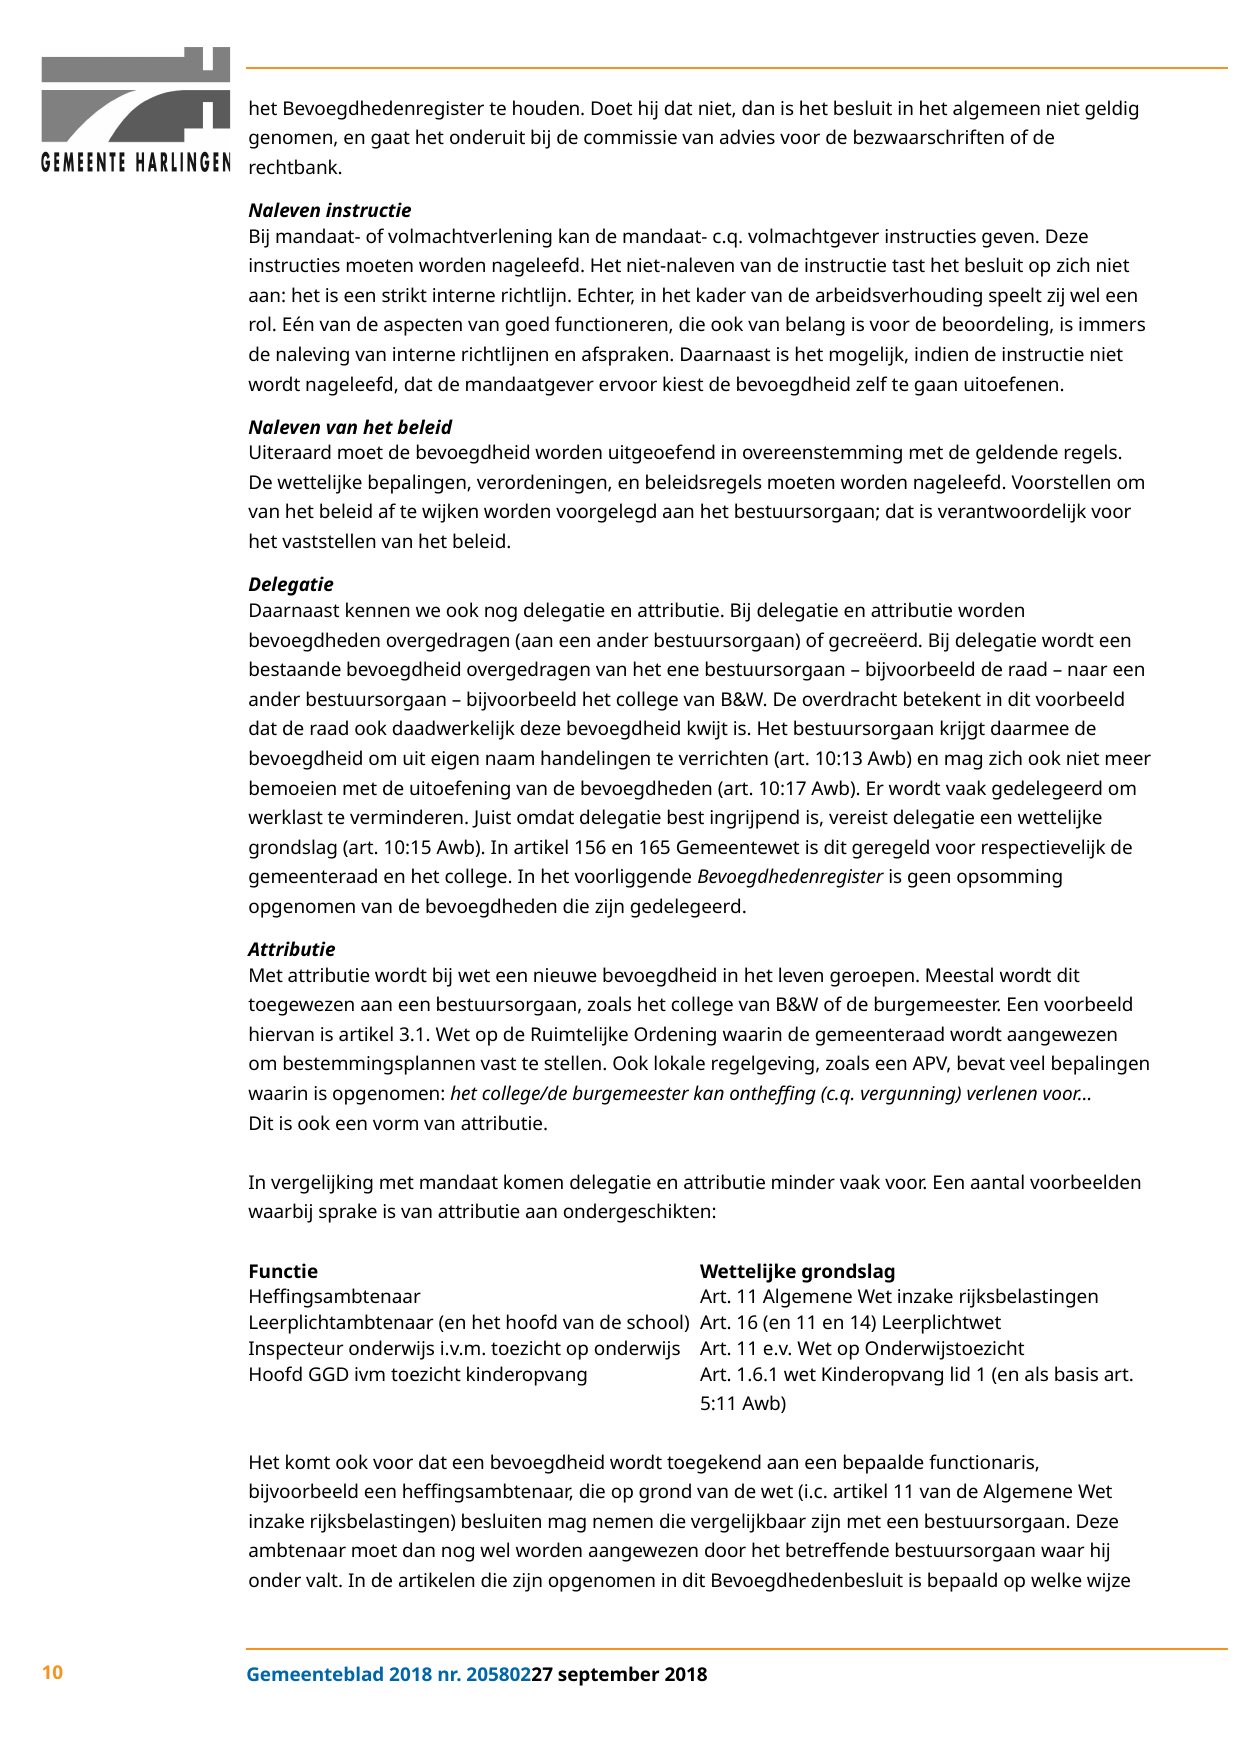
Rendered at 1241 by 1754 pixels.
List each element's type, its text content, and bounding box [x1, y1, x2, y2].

text Attributie [248, 936, 1152, 962]
table_cell Leerplichtambtenaar (en het hoofd van de school) [248, 1309, 700, 1335]
table_cell Heffingsambtenaar [248, 1284, 700, 1309]
text het Bevoegdhedenregister te houden. Doet hij dat niet, dan is het besluit in het algemeen niet geldig genomen, en gaat het onderuit bij de commissie van advies voor de bezwaarschriften of de rechtbank. [248, 95, 1152, 180]
table_cell Inspecteur onderwijs i.v.m. toezicht op onderwijs [248, 1335, 700, 1361]
text Dit is ook een vorm van attributie. [248, 1110, 1152, 1136]
text Naleven instructie [248, 197, 1152, 223]
table_header Functie [248, 1258, 700, 1283]
table_header Wettelijke grondslag [700, 1258, 1152, 1283]
table_cell Art. 1.6.1 wet Kinderopvang lid 1 (en als basis art. 5:11 Awb) [700, 1361, 1152, 1416]
text In vergelijking met mandaat komen delegatie en attributie minder vaak voor. Een aantal voorbeelden [248, 1169, 1152, 1195]
text Naleven van het beleid [248, 414, 1152, 439]
text Met attributie wordt bij wet een nieuwe bevoegdheid in het leven geroepen. Meestal wordt dit toegewezen aan een bestuursorgaan, zoals het college van B&W of de burgemeester. Een voorbeeld hiervan is artikel 3.1. Wet op de Ruimtelijke Ordening waarin de gemeenteraad wordt aangewezen om bestemmingsplannen vast te stellen. Ook lokale regelgeving, zoals een APV, bevat veel bepalingen waarin is opgenomen: het college/de burgemeester kan ontheffing (c.q. vergunning) verlenen voor… [248, 962, 1152, 1106]
table_cell Art. 11 Algemene Wet inzake rijksbelastingen [700, 1284, 1152, 1309]
text Het komt ook voor dat een bevoegdheid wordt toegekend aan een bepaalde functionaris, bijvoorbeeld een heffingsambtenaar, die op grond van de wet (i.c. artikel 11 van de Algemene Wet inzake rijksbelastingen) besluiten mag nemen die vergelijkbaar zijn met een bestuursorgaan. Deze ambtenaar moet dan nog wel worden aangewezen door het betreffende bestuursorgaan waar hij onder valt. In de artikelen die zijn opgenomen in dit Bevoegdhedenbesluit is bepaald op welke wijze [248, 1449, 1152, 1593]
table_cell Art. 16 (en 11 en 14) Leerplichtwet [700, 1309, 1152, 1335]
picture [41, 47, 231, 172]
text Uiteraard moet de bevoegdheid worden uitgeoefend in overeenstemming met de geldende regels. De wettelijke bepalingen, verordeningen, en beleidsregels moeten worden nageleefd. Voorstellen om van het beleid af te wijken worden voorgelegd aan het bestuursorgaan; dat is verantwoordelijk voor het vaststellen van het beleid. [248, 439, 1152, 554]
text Bij mandaat- of volmachtverlening kan de mandaat- c.q. volmachtgever instructies geven. Deze instructies moeten worden nageleefd. Het niet-naleven van de instructie tast het besluit op zich niet aan: het is een strikt interne richtlijn. Echter, in het kader van de arbeidsverhouding speelt zij wel een rol. Eén van de aspecten van goed functioneren, die ook van belang is voor de beoordeling, is immers de naleving van interne richtlijnen en afspraken. Daarnaast is het mogelijk, indien de instructie niet wordt nageleefd, dat de mandaatgever ervoor kiest de bevoegdheid zelf te gaan uitoefenen. [248, 223, 1152, 396]
table_cell Art. 11 e.v. Wet op Onderwijstoezicht [700, 1335, 1152, 1361]
text Daarnaast kennen we ook nog delegatie en attributie. Bij delegatie en attributie worden bevoegdheden overgedragen (aan een ander bestuursorgaan) of gecreëerd. Bij delegatie wordt een bestaande bevoegdheid overgedragen van het ene bestuursorgaan – bijvoorbeeld de raad – naar een ander bestuursorgaan – bijvoorbeeld het college van B&W. De overdracht betekent in dit voorbeeld dat de raad ook daadwerkelijk deze bevoegdheid kwijt is. Het bestuursorgaan krijgt daarmee de bevoegdheid om uit eigen naam handelingen te verrichten (art. 10:13 Awb) en mag zich ook niet meer bemoeien met de uitoefening van de bevoegdheden (art. 10:17 Awb). Er wordt vaak gedelegeerd om werklast te verminderen. Juist omdat delegatie best ingrijpend is, vereist delegatie een wettelijke grondslag (art. 10:15 Awb). In artikel 156 en 165 Gemeentewet is dit geregeld voor respectievelijk de gemeenteraad en het college. In het voorliggende Bevoegdhedenregister is geen opsomming opgenomen van de bevoegdheden die zijn gedelegeerd. [248, 597, 1152, 919]
table_cell Hoofd GGD ivm toezicht kinderopvang [248, 1361, 700, 1416]
text Delegatie [248, 571, 1152, 597]
text waarbij sprake is van attributie aan ondergeschikten: [248, 1198, 1152, 1224]
